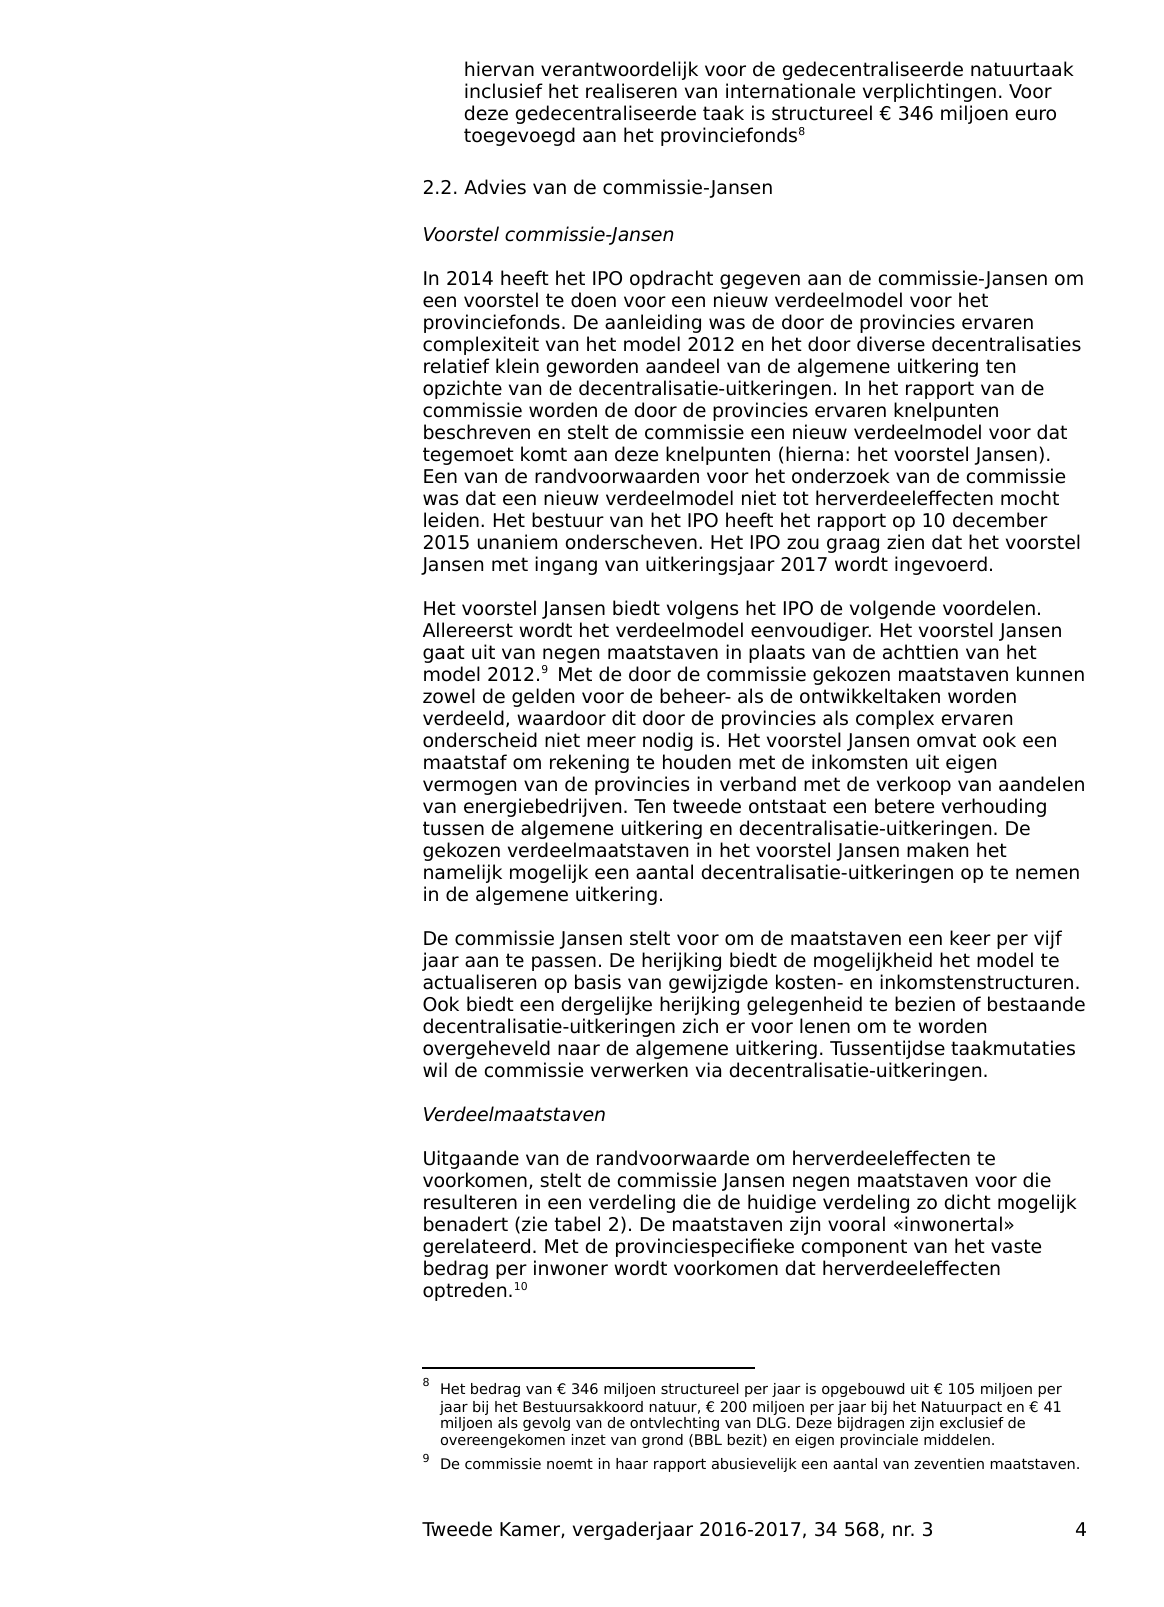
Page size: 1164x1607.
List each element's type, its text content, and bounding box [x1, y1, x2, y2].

text De commissie noemt in haar rapport abusievelijk een aantal van zeventien maatstaven. [422, 1452, 1087, 1474]
text Uitgaande van de randvoorwaarde om herverdeeleffecten te voorkomen, stelt de commissie Jansen negen maatstaven voor die resulteren in een verdeling die de huidige verdeling zo dicht mogelijk benadert (zie tabel 2). De maatstaven zijn vooral «inwonertal» gerelateerd. Met de provinciespecifieke component van het vaste bedrag per inwoner wordt voorkomen dat herverdeeleffecten optreden. [422, 1148, 1087, 1302]
text De commissie Jansen stelt voor om de maatstaven een keer per vijf jaar aan te passen. De herijking biedt de mogelijkheid het model te actualiseren op basis van gewijzigde kosten- en inkomstenstructuren. Ook biedt een dergelijke herijking gelegenheid te bezien of bestaande decentralisatie-uitkeringen zich er voor lenen om te worden overgeheveld naar de algemene uitkering. Tussentijdse taakmutaties wil de commissie verwerken via decentralisatie-uitkeringen. [422, 928, 1087, 1082]
subtitle 2.2. Advies van de commissie-Jansen [422, 177, 1087, 199]
text Het voorstel Jansen biedt volgens het IPO de volgende voordelen. Allereerst wordt het verdeelmodel eenvoudiger. Het voorstel Jansen gaat uit van negen maatstaven in plaats van de achttien van het model 2012. Met de door de commissie gekozen maatstaven kunnen zowel de gelden voor de beheer- als de ontwikkeltaken worden verdeeld, waardoor dit door de provincies als complex ervaren onderscheid niet meer nodig is. Het voorstel Jansen omvat ook een maatstaf om rekening te houden met de inkomsten uit eigen vermogen van de provincies in verband met de verkoop van aandelen van energiebedrijven. Ten tweede ontstaat een betere verhouding tussen de algemene uitkering en decentralisatie-uitkeringen. De gekozen verdeelmaatstaven in het voorstel Jansen maken het namelijk mogelijk een aantal decentralisatie-uitkeringen op te nemen in de algemene uitkering. [422, 598, 1087, 906]
text Het bedrag van € 346 miljoen structureel per jaar is opgebouwd uit € 105 miljoen per jaar bij het Bestuursakkoord natuur, € 200 miljoen per jaar bij het Natuurpact en € 41 miljoen als gevolg van de ontvlechting van DLG. Deze bijdragen zijn exclusief de overeengekomen inzet van grond (BBL bezit) en eigen provinciale middelen. [422, 1377, 1087, 1449]
text hiervan verantwoordelijk voor de gedecentraliseerde natuurtaak inclusief het realiseren van internationale verplichtingen. Voor deze gedecentraliseerde taak is structureel € 346 miljoen euro toegevoegd aan het provinciefonds [464, 59, 1087, 147]
text In 2014 heeft het IPO opdracht gegeven aan de commissie-Jansen om een voorstel te doen voor een nieuw verdeelmodel voor het provinciefonds. De aanleiding was de door de provincies ervaren complexiteit van het model 2012 en het door diverse decentralisaties relatief klein geworden aandeel van de algemene uitkering ten opzichte van de decentralisatie-uitkeringen. In het rapport van de commissie worden de door de provincies ervaren knelpunten beschreven en stelt de commissie een nieuw verdeelmodel voor dat tegemoet komt aan deze knelpunten (hierna: het voorstel Jansen). Een van de randvoorwaarden voor het onderzoek van de commissie was dat een nieuw verdeelmodel niet tot herverdeeleffecten mocht leiden. Het bestuur van het IPO heeft het rapport op 10 december 2015 unaniem onderscheven. Het IPO zou graag zien dat het voorstel Jansen met ingang van uitkeringsjaar 2017 wordt ingevoerd. [422, 268, 1087, 576]
subtitle Verdeelmaatstaven [422, 1104, 1087, 1126]
subtitle Voorstel commissie-Jansen [422, 224, 1087, 246]
